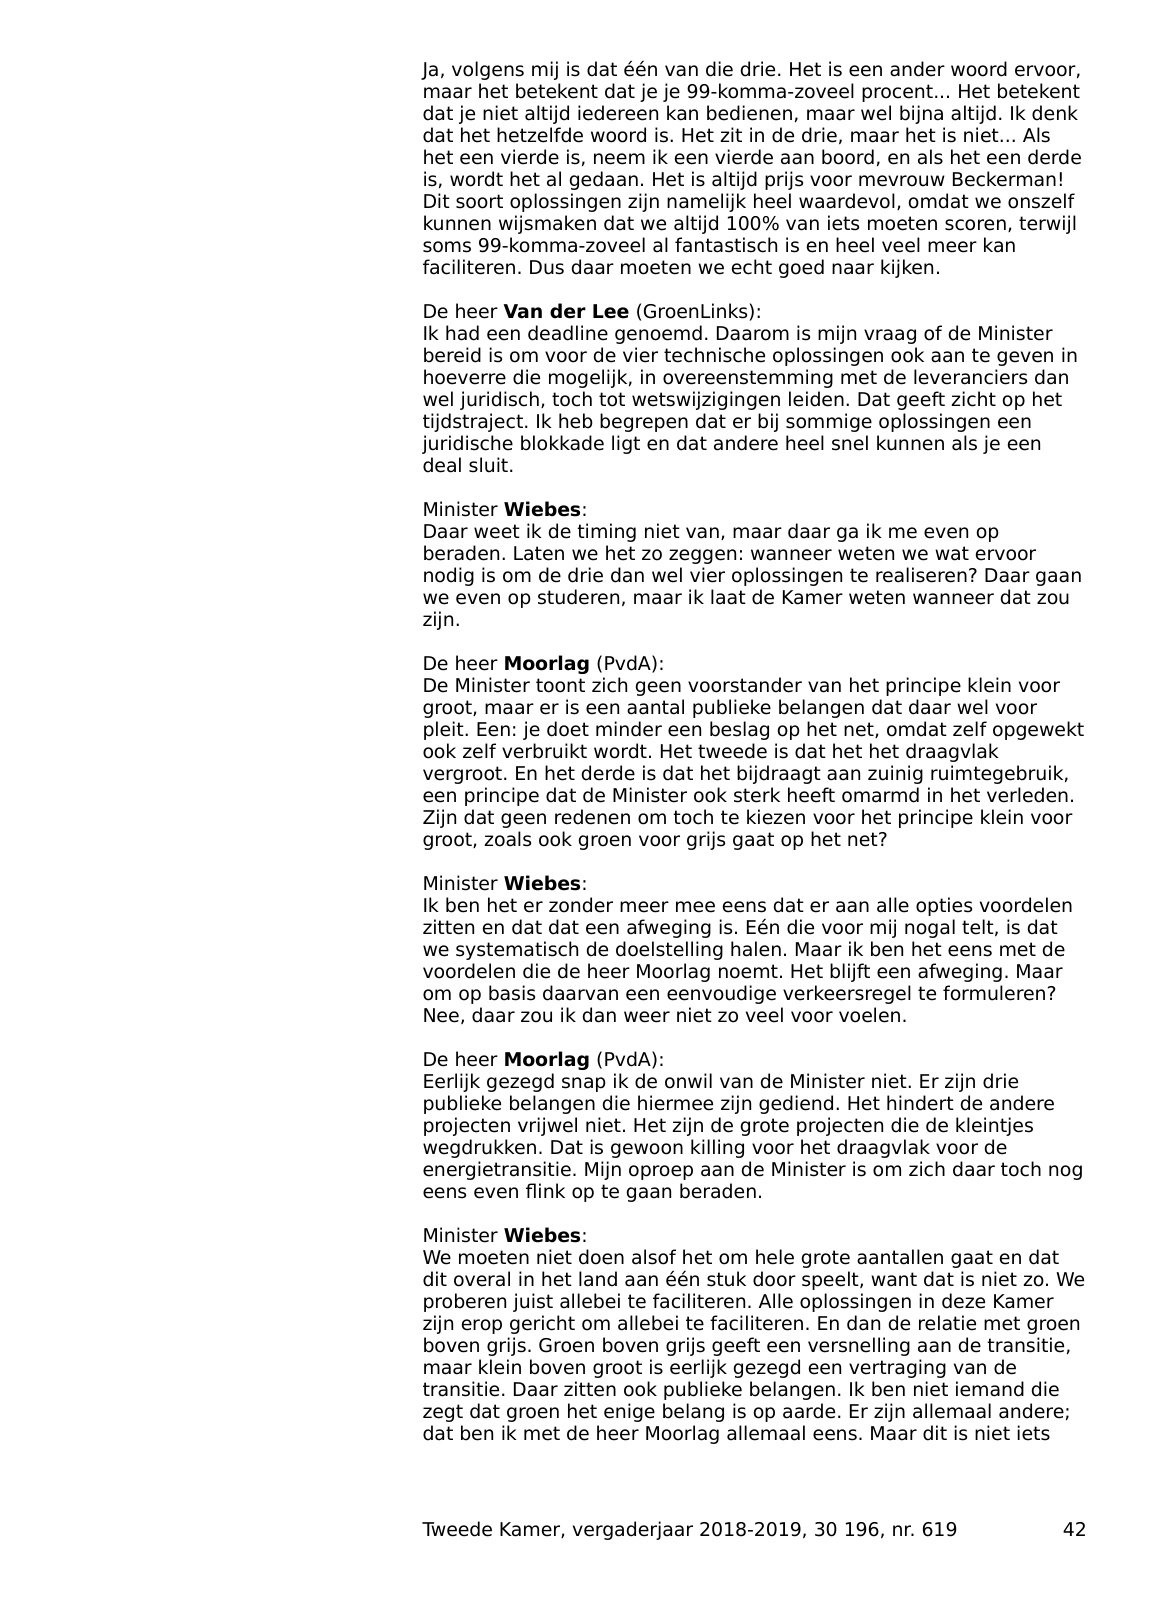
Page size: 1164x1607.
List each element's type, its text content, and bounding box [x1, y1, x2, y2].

text De heer Moorlag (PvdA): [422, 653, 1087, 675]
text De heer Van der Lee (GroenLinks): [422, 301, 1087, 323]
text Minister Wiebes: [422, 499, 1087, 521]
text Ik had een deadline genoemd. Daarom is mijn vraag of de Minister bereid is om voor de vier technische oplossingen ook aan te geven in hoeverre die mogelijk, in overeenstemming met de leveranciers dan wel juridisch, toch tot wetswijzigingen leiden. Dat geeft zicht op het tijdstraject. Ik heb begrepen dat er bij sommige oplossingen een juridische blokkade ligt en dat andere heel snel kunnen als je een deal sluit. [422, 323, 1087, 477]
text Ik ben het er zonder meer mee eens dat er aan alle opties voordelen zitten en dat dat een afweging is. Eén die voor mij nogal telt, is dat we systematisch de doelstelling halen. Maar ik ben het eens met de voordelen die de heer Moorlag noemt. Het blijft een afweging. Maar om op basis daarvan een eenvoudige verkeersregel te formuleren? Nee, daar zou ik dan weer niet zo veel voor voelen. [422, 895, 1087, 1027]
text Daar weet ik de timing niet van, maar daar ga ik me even op beraden. Laten we het zo zeggen: wanneer weten we wat ervoor nodig is om de drie dan wel vier oplossingen te realiseren? Daar gaan we even op studeren, maar ik laat de Kamer weten wanneer dat zou zijn. [422, 521, 1087, 631]
text De Minister toont zich geen voorstander van het principe klein voor groot, maar er is een aantal publieke belangen dat daar wel voor pleit. Een: je doet minder een beslag op het net, omdat zelf opgewekt ook zelf verbruikt wordt. Het tweede is dat het het draagvlak vergroot. En het derde is dat het bijdraagt aan zuinig ruimtegebruik, een principe dat de Minister ook sterk heeft omarmd in het verleden. Zijn dat geen redenen om toch te kiezen voor het principe klein voor groot, zoals ook groen voor grijs gaat op het net? [422, 675, 1087, 851]
text Minister Wiebes: [422, 1225, 1087, 1247]
text We moeten niet doen alsof het om hele grote aantallen gaat en dat dit overal in het land aan één stuk door speelt, want dat is niet zo. We proberen juist allebei te faciliteren. Alle oplossingen in deze Kamer zijn erop gericht om allebei te faciliteren. En dan de relatie met groen boven grijs. Groen boven grijs geeft een versnelling aan de transitie, maar klein boven groot is eerlijk gezegd een vertraging van de transitie. Daar zitten ook publieke belangen. Ik ben niet iemand die zegt dat groen het enige belang is op aarde. Er zijn allemaal andere; dat ben ik met de heer Moorlag allemaal eens. Maar dit is niet iets [422, 1247, 1087, 1445]
text Ja, volgens mij is dat één van die drie. Het is een ander woord ervoor, maar het betekent dat je je 99-komma-zoveel procent... Het betekent dat je niet altijd iedereen kan bedienen, maar wel bijna altijd. Ik denk dat het hetzelfde woord is. Het zit in de drie, maar het is niet... Als het een vierde is, neem ik een vierde aan boord, en als het een derde is, wordt het al gedaan. Het is altijd prijs voor mevrouw Beckerman! Dit soort oplossingen zijn namelijk heel waardevol, omdat we onszelf kunnen wijsmaken dat we altijd 100% van iets moeten scoren, terwijl soms 99-komma-zoveel al fantastisch is en heel veel meer kan faciliteren. Dus daar moeten we echt goed naar kijken. [422, 59, 1087, 279]
text Eerlijk gezegd snap ik de onwil van de Minister niet. Er zijn drie publieke belangen die hiermee zijn gediend. Het hindert de andere projecten vrijwel niet. Het zijn de grote projecten die de kleintjes wegdrukken. Dat is gewoon killing voor het draagvlak voor de energietransitie. Mijn oproep aan de Minister is om zich daar toch nog eens even flink op te gaan beraden. [422, 1071, 1087, 1203]
text De heer Moorlag (PvdA): [422, 1049, 1087, 1071]
text Minister Wiebes: [422, 873, 1087, 895]
